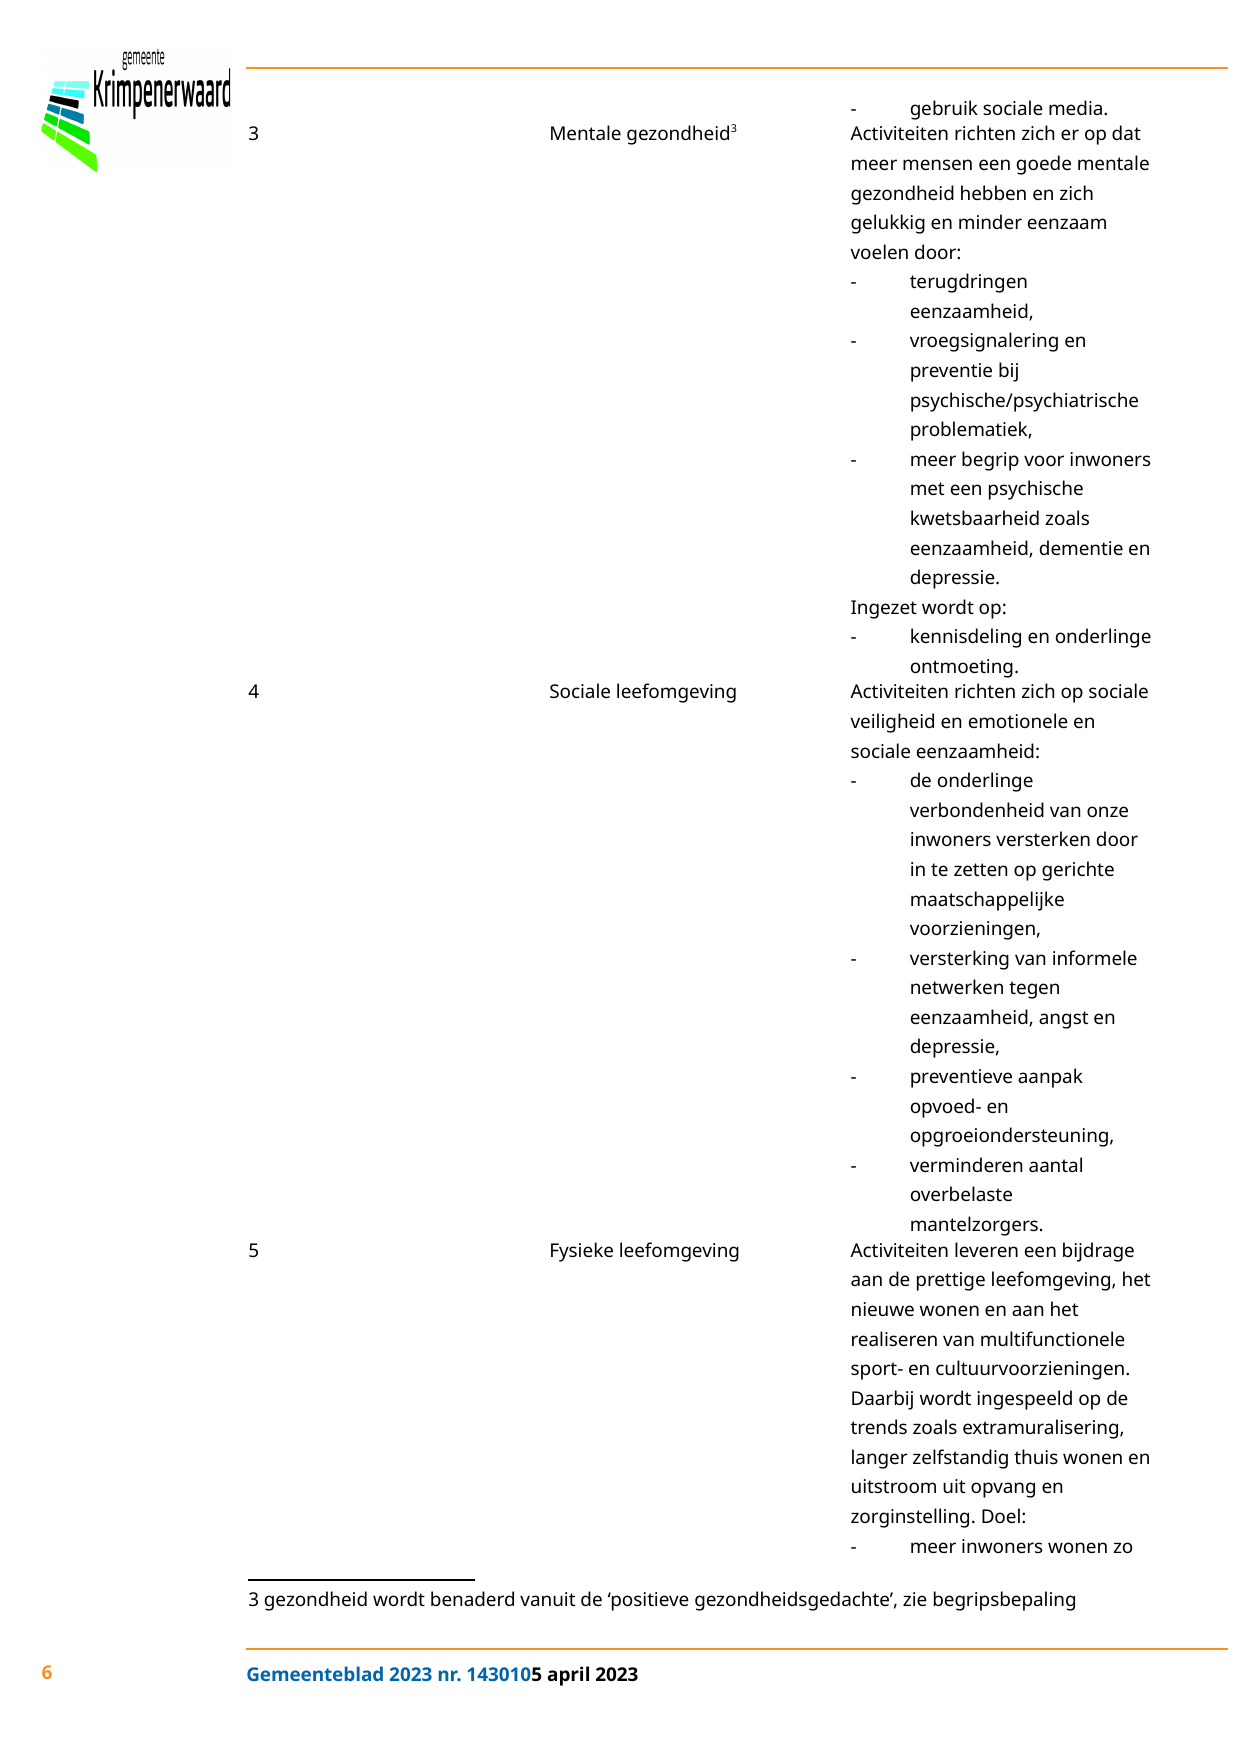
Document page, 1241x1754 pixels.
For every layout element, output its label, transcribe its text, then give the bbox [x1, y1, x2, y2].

table_cell Activiteiten richten zich er op dat meer mensen een goede mentale gezondheid hebben en zich gelukkig en minder eenzaam voelen door: terugdringen eenzaamheid, vroegsignalering en preventie bij psychische/psychiatrische problematiek, meer begrip voor inwoners met een psychische kwetsbaarheid zoals eenzaamheid, dementie en depressie. Ingezet wordt op: kennisdeling en onderlinge ontmoeting. [850, 121, 1152, 679]
table_cell Activiteiten leveren een bijdrage aan de prettige leefomgeving, het nieuwe wonen en aan het realiseren van multifunctionele sport- en cultuurvoorzieningen. Daarbij wordt ingespeeld op de trends zoals extramuralisering, langer zelfstandig thuis wonen en uitstroom uit opvang en zorginstelling. Doel: meer inwoners wonen zo [850, 1237, 1152, 1558]
table_cell [248, 95, 549, 121]
table_cell [549, 95, 850, 121]
picture [41, 47, 231, 172]
table_cell 3 [248, 121, 549, 679]
table_cell Activiteiten richten zich op sociale veiligheid en emotionele en sociale eenzaamheid: de onderlinge verbondenheid van onze inwoners versterken door in te zetten op gerichte maatschappelijke voorzieningen, versterking van informele netwerken tegen eenzaamheid, angst en depressie, preventieve aanpak opvoed- en opgroeiondersteuning, verminderen aantal overbelaste mantelzorgers. [850, 679, 1152, 1237]
table_cell Fysieke leefomgeving [549, 1237, 850, 1558]
table_cell gebruik sociale media. [850, 95, 1152, 121]
table_cell Sociale leefomgeving [549, 679, 850, 1237]
table_cell 4 [248, 679, 549, 1237]
table_cell 5 [248, 1237, 549, 1558]
table_cell Mentale gezondheid [549, 121, 850, 679]
